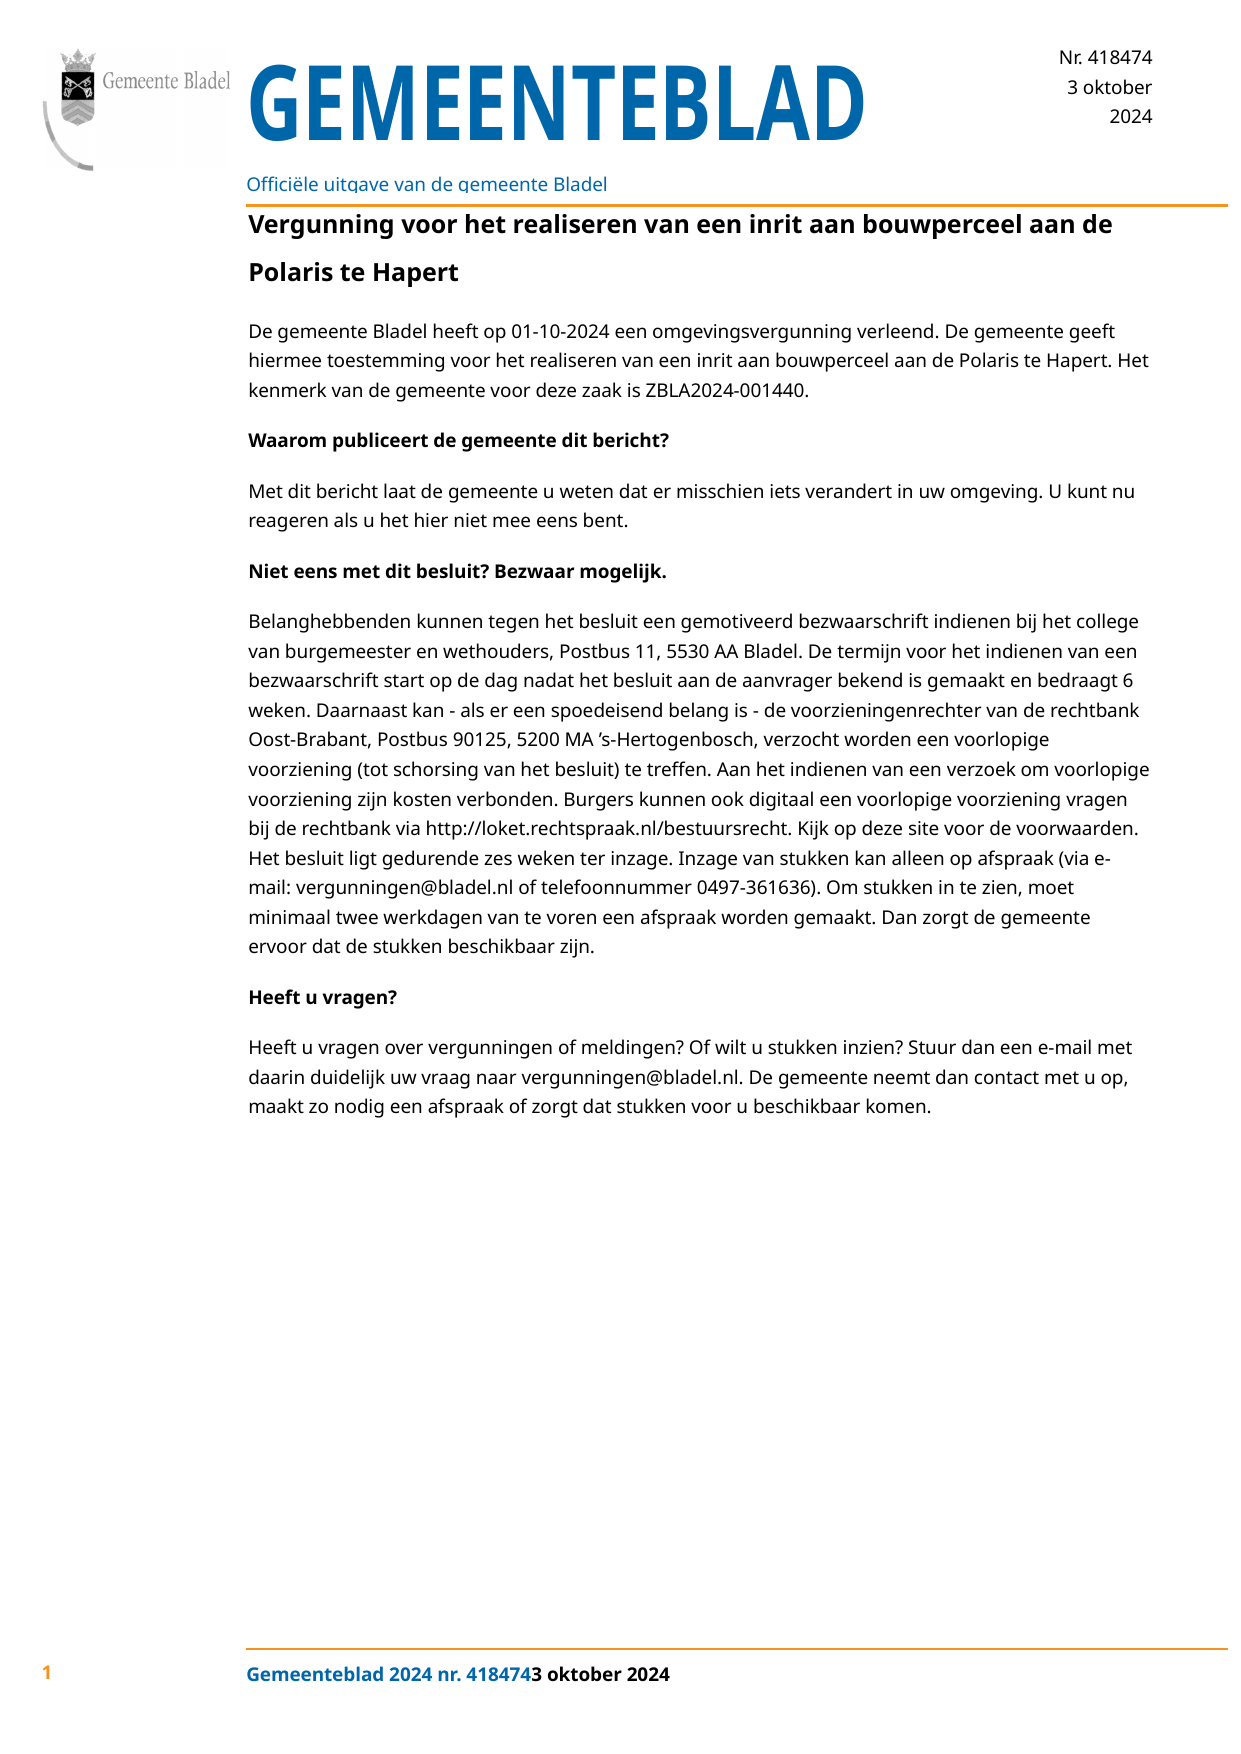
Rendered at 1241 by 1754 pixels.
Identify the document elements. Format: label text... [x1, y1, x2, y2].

text Met dit bericht laat de gemeente u weten dat er misschien iets verandert in uw omgeving. U kunt nu reageren als u het hier niet mee eens bent. [248, 478, 1152, 533]
text De gemeente Bladel heeft op 01-10-2024 een omgevingsvergunning verleend. De gemeente geeft hiermee toestemming voor het realiseren van een inrit aan bouwperceel aan de Polaris te Hapert. Het kenmerk van de gemeente voor deze zaak is ZBLA2024-001440. [248, 318, 1152, 403]
text Niet eens met dit besluit? Bezwaar mogelijk. [248, 558, 1152, 584]
picture [41, 47, 231, 172]
text Vergunning voor het realiseren van een inrit aan bouwperceel aan de Polaris te Hapert [248, 207, 1152, 288]
text Waarom publiceert de gemeente dit bericht? [248, 427, 1152, 453]
text Heeft u vragen over vergunningen of meldingen? Of wilt u stukken inzien? Stuur dan een e-mail met daarin duidelijk uw vraag naar vergunningen@bladel.nl. De gemeente neemt dan contact met u op, maakt zo nodig een afspraak of zorgt dat stukken voor u beschikbaar komen. [248, 1034, 1152, 1119]
text Belanghebbenden kunnen tegen het besluit een gemotiveerd bezwaarschrift indienen bij het college van burgemeester en wethouders, Postbus 11, 5530 AA Bladel. De termijn voor het indienen van een bezwaarschrift start op de dag nadat het besluit aan de aanvrager bekend is gemaakt en bedraagt 6 weken. Daarnaast kan - als er een spoedeisend belang is - de voorzieningenrechter van de rechtbank Oost-Brabant, Postbus 90125, 5200 MA ’s-Hertogenbosch, verzocht worden een voorlopige voorziening (tot schorsing van het besluit) te treffen. Aan het indienen van een verzoek om voorlopige voorziening zijn kosten verbonden. Burgers kunnen ook digitaal een voorlopige voorziening vragen bij de rechtbank via http://loket.rechtspraak.nl/bestuursrecht. Kijk op deze site voor de voorwaarden. Het besluit ligt gedurende zes weken ter inzage. Inzage van stukken kan alleen op afspraak (via e-mail: vergunningen@bladel.nl of telefoonnummer 0497-361636). Om stukken in te zien, moet minimaal twee werkdagen van te voren een afspraak worden gemaakt. Dan zorgt de gemeente ervoor dat de stukken beschikbaar zijn. [248, 608, 1152, 959]
text Heeft u vragen? [248, 984, 1152, 1010]
